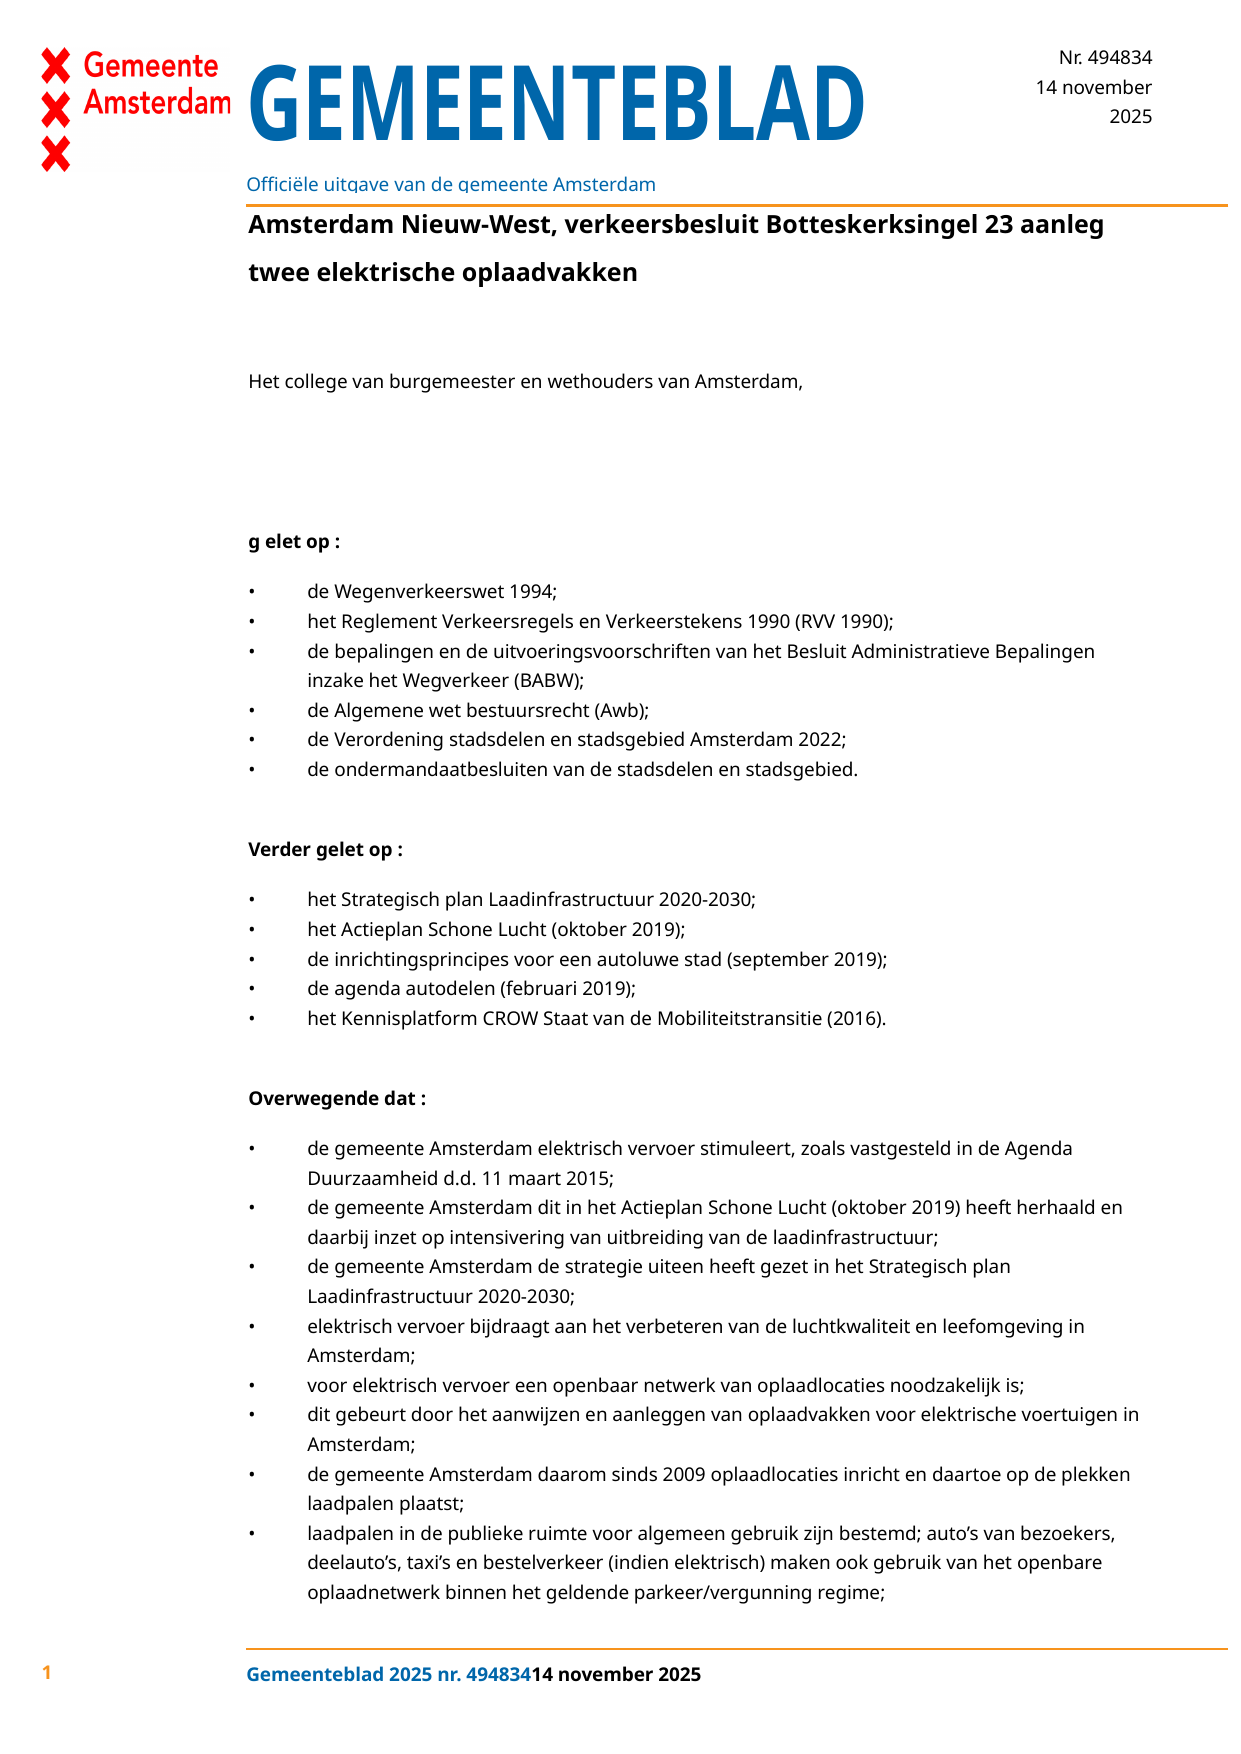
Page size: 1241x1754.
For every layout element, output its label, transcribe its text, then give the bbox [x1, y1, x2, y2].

text g elet op : [248, 528, 1152, 554]
list elektrisch vervoer bijdraagt aan het verbeteren van de luchtkwaliteit en leefomgeving in Amsterdam; [248, 1313, 1152, 1368]
list de gemeente Amsterdam de strategie uiteen heeft gezet in het Strategisch plan Laadinfrastructuur 2020-2030; [248, 1254, 1152, 1309]
list laadpalen in de publieke ruimte voor algemeen gebruik zijn bestemd; auto’s van bezoekers, deelauto’s, taxi’s en bestelverkeer (indien elektrisch) maken ook gebruik van het openbare oplaadnetwerk binnen het geldende parkeer/vergunning regime; [248, 1520, 1152, 1605]
list de agenda autodelen (februari 2019); [248, 975, 1152, 1001]
list de bepalingen en de uitvoeringsvoorschriften van het Besluit Administratieve Bepalingen inzake het Wegverkeer (BABW); [248, 638, 1152, 693]
list de gemeente Amsterdam elektrisch vervoer stimuleert, zoals vastgesteld in de Agenda Duurzaamheid d.d. 11 maart 2015; [248, 1135, 1152, 1191]
list het Kennisplatform CROW Staat van de Mobiliteitstransitie (2016). [248, 1005, 1152, 1031]
list de Algemene wet bestuursrecht (Awb); [248, 697, 1152, 723]
text Amsterdam Nieuw-West, verkeersbesluit Botteskerksingel 23 aanleg twee elektrische oplaadvakken [248, 207, 1152, 288]
list de gemeente Amsterdam daarom sinds 2009 oplaadlocaties inricht en daartoe op de plekken laadpalen plaatst; [248, 1461, 1152, 1516]
list de inrichtingsprincipes voor een autoluwe stad (september 2019); [248, 946, 1152, 971]
list het Actieplan Schone Lucht (oktober 2019); [248, 916, 1152, 942]
text Overwegende dat : [248, 1085, 1152, 1111]
text Verder gelet op : [248, 836, 1152, 862]
list het Strategisch plan Laadinfrastructuur 2020-2030; [248, 887, 1152, 912]
list het Reglement Verkeersregels en Verkeerstekens 1990 (RVV 1990); [248, 608, 1152, 634]
text Het college van burgemeester en wethouders van Amsterdam, [248, 368, 1152, 394]
list de gemeente Amsterdam dit in het Actieplan Schone Lucht (oktober 2019) heeft herhaald en daarbij inzet op intensivering van uitbreiding van de laadinfrastructuur; [248, 1194, 1152, 1250]
list dit gebeurt door het aanwijzen en aanleggen van oplaadvakken voor elektrische voertuigen in Amsterdam; [248, 1402, 1152, 1457]
list de Verordening stadsdelen en stadsgebied Amsterdam 2022; [248, 727, 1152, 752]
list voor elektrisch vervoer een openbaar netwerk van oplaadlocaties noodzakelijk is; [248, 1372, 1152, 1398]
list de Wegenverkeerswet 1994; [248, 579, 1152, 604]
list de ondermandaatbesluiten van de stadsdelen en stadsgebied. [248, 756, 1152, 782]
picture [41, 47, 231, 172]
